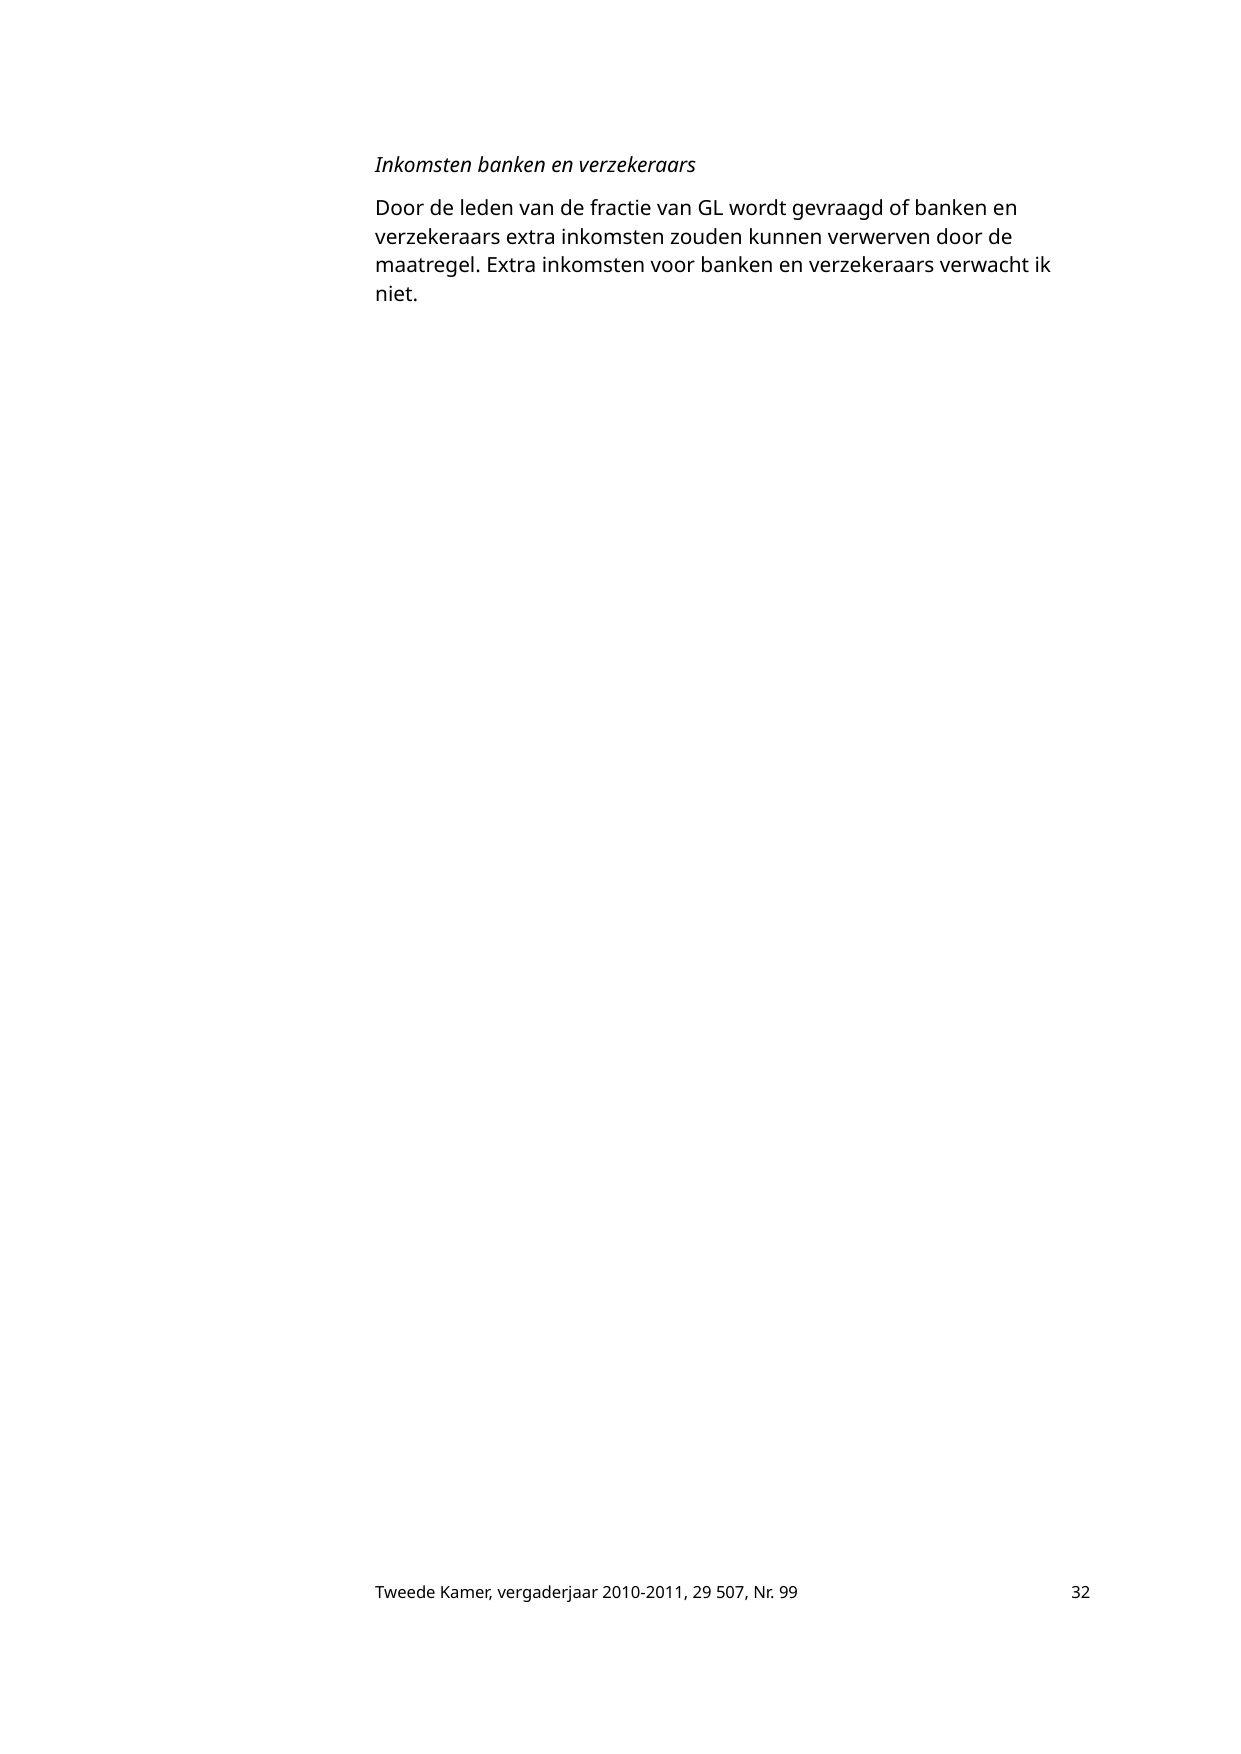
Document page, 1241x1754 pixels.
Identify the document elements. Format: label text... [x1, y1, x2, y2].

text Door de leden van de fractie van GL wordt gevraagd of banken en verzekeraars extra inkomsten zouden kunnen verwerven door de maatregel. Extra inkomsten voor banken en verzekeraars verwacht ik niet. [375, 193, 1090, 307]
text Inkomsten banken en verzekeraars [375, 150, 1090, 178]
